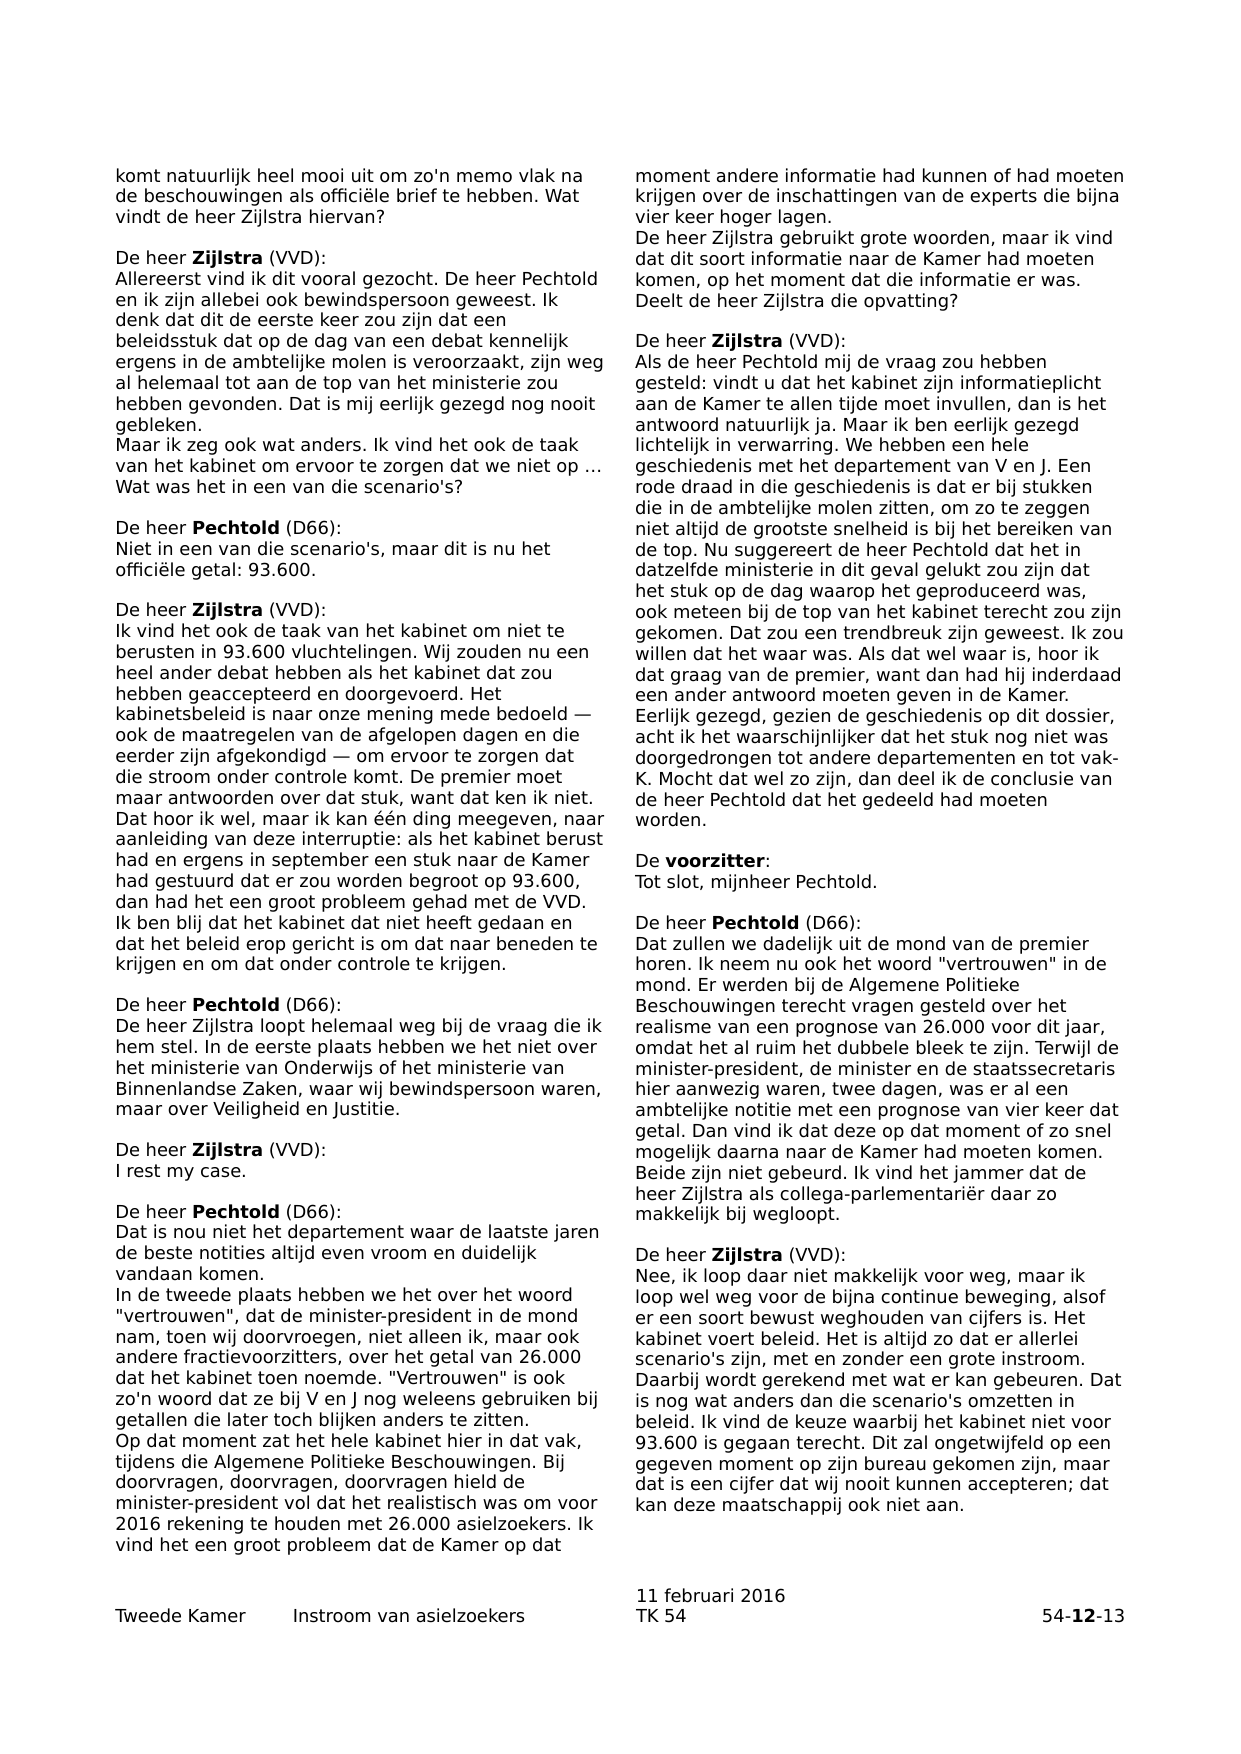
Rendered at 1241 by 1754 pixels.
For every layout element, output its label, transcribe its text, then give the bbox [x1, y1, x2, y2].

text komt natuurlijk heel mooi uit om zo'n memo vlak na de beschouwingen als officiële brief te hebben. Wat vindt de heer Zijlstra hiervan? [115, 165, 605, 228]
text I rest my case. [115, 1161, 605, 1181]
text Ik vind het ook de taak van het kabinet om niet te berusten in 93.600 vluchtelingen. Wij zouden nu een heel ander debat hebben als het kabinet dat zou hebben geaccepteerd en doorgevoerd. Het kabinetsbeleid is naar onze mening mede bedoeld — ook de maatregelen van de afgelopen dagen en die eerder zijn afgekondigd — om ervoor te zorgen dat die stroom onder controle komt. De premier moet maar antwoorden over dat stuk, want dat ken ik niet. Dat hoor ik wel, maar ik kan één ding meegeven, naar aanleiding van deze interruptie: als het kabinet berust had en ergens in september een stuk naar de Kamer had gestuurd dat er zou worden begroot op 93.600, dan had het een groot probleem gehad met de VVD. Ik ben blij dat het kabinet dat niet heeft gedaan en dat het beleid erop gericht is om dat naar beneden te krijgen en om dat onder controle te krijgen. [115, 621, 605, 975]
text De heer Pechtold (D66): [115, 518, 605, 538]
text Als de heer Pechtold mij de vraag zou hebben gesteld: vindt u dat het kabinet zijn informatieplicht aan de Kamer te allen tijde moet invullen, dan is het antwoord natuurlijk ja. Maar ik ben eerlijk gezegd lichtelijk in verwarring. We hebben een hele geschiedenis met het departement van V en J. Een rode draad in die geschiedenis is dat er bij stukken die in de ambtelijke molen zitten, om zo te zeggen niet altijd de grootste snelheid is bij het bereiken van de top. Nu suggereert de heer Pechtold dat het in datzelfde ministerie in dit geval gelukt zou zijn dat het stuk op de dag waarop het geproduceerd was, ook meteen bij de top van het kabinet terecht zou zijn gekomen. Dat zou een trendbreuk zijn geweest. Ik zou willen dat het waar was. Als dat wel waar is, hoor ik dat graag van de premier, want dan had hij inderdaad een ander antwoord moeten geven in de Kamer. Eerlijk gezegd, gezien de geschiedenis op dit dossier, acht ik het waarschijnlijker dat het stuk nog niet was doorgedrongen tot andere departementen en tot vak-K. Mocht dat wel zo zijn, dan deel ik de conclusie van de heer Pechtold dat het gedeeld had moeten worden. [635, 352, 1125, 831]
text moment andere informatie had kunnen of had moeten krijgen over de inschattingen van de experts die bijna vier keer hoger lagen. [635, 165, 1125, 228]
text De heer Zijlstra (VVD): [115, 1140, 605, 1161]
text De voorzitter: [635, 851, 1125, 872]
text De heer Pechtold (D66): [635, 913, 1125, 933]
text Dat zullen we dadelijk uit de mond van de premier horen. Ik neem nu ook het woord "vertrouwen" in de mond. Er werden bij de Algemene Politieke Beschouwingen terecht vragen gesteld over het realisme van een prognose van 26.000 voor dit jaar, omdat het al ruim het dubbele bleek te zijn. Terwijl de minister-president, de minister en de staatssecretaris hier aanwezig waren, twee dagen, was er al een ambtelijke notitie met een prognose van vier keer dat getal. Dan vind ik dat deze op dat moment of zo snel mogelijk daarna naar de Kamer had moeten komen. Beide zijn niet gebeurd. Ik vind het jammer dat de heer Zijlstra als collega-parlementariër daar zo makkelijk bij wegloopt. [635, 933, 1125, 1225]
text De heer Zijlstra (VVD): [635, 1245, 1125, 1266]
text De heer Pechtold (D66): [115, 1201, 605, 1222]
text Niet in een van die scenario's, maar dit is nu het officiële getal: 93.600. [115, 538, 605, 580]
text Allereerst vind ik dit vooral gezocht. De heer Pechtold en ik zijn allebei ook bewindspersoon geweest. Ik denk dat dit de eerste keer zou zijn dat een beleidsstuk dat op de dag van een debat kennelijk ergens in de ambtelijke molen is veroorzaakt, zijn weg al helemaal tot aan de top van het ministerie zou hebben gevonden. Dat is mij eerlijk gezegd nog nooit gebleken. [115, 268, 605, 435]
text Tot slot, mijnheer Pechtold. [635, 872, 1125, 893]
text Nee, ik loop daar niet makkelijk voor weg, maar ik loop wel weg voor de bijna continue beweging, alsof er een soort bewust weghouden van cijfers is. Het kabinet voert beleid. Het is altijd zo dat er allerlei scenario's zijn, met en zonder een grote instroom. Daarbij wordt gerekend met wat er kan gebeuren. Dat is nog wat anders dan die scenario's omzetten in beleid. Ik vind de keuze waarbij het kabinet niet voor 93.600 is gegaan terecht. Dit zal ongetwijfeld op een gegeven moment op zijn bureau gekomen zijn, maar dat is een cijfer dat wij nooit kunnen accepteren; dat kan deze maatschappij ook niet aan. [635, 1266, 1125, 1516]
text In de tweede plaats hebben we het over het woord "vertrouwen", dat de minister-president in de mond nam, toen wij doorvroegen, niet alleen ik, maar ook andere fractievoorzitters, over het getal van 26.000 dat het kabinet toen noemde. "Vertrouwen" is ook zo'n woord dat ze bij V en J nog weleens gebruiken bij getallen die later toch blijken anders te zitten. [115, 1285, 605, 1431]
text De heer Zijlstra (VVD): [115, 600, 605, 621]
text Maar ik zeg ook wat anders. Ik vind het ook de taak van het kabinet om ervoor te zorgen dat we niet op … Wat was het in een van die scenario's? [115, 435, 605, 498]
text De heer Zijlstra (VVD): [115, 248, 605, 268]
text Dat is nou niet het departement waar de laatste jaren de beste notities altijd even vroom en duidelijk vandaan komen. [115, 1222, 605, 1285]
text De heer Zijlstra (VVD): [635, 331, 1125, 352]
text Op dat moment zat het hele kabinet hier in dat vak, tijdens die Algemene Politieke Beschouwingen. Bij doorvragen, doorvragen, doorvragen hield de minister-president vol dat het realistisch was om voor 2016 rekening te houden met 26.000 asielzoekers. Ik vind het een groot probleem dat de Kamer op dat [115, 1431, 605, 1556]
text De heer Zijlstra loopt helemaal weg bij de vraag die ik hem stel. In de eerste plaats hebben we het niet over het ministerie van Onderwijs of het ministerie van Binnenlandse Zaken, waar wij bewindspersoon waren, maar over Veiligheid en Justitie. [115, 1016, 605, 1120]
text De heer Pechtold (D66): [115, 995, 605, 1016]
text De heer Zijlstra gebruikt grote woorden, maar ik vind dat dit soort informatie naar de Kamer had moeten komen, op het moment dat die informatie er was. Deelt de heer Zijlstra die opvatting? [635, 228, 1125, 311]
